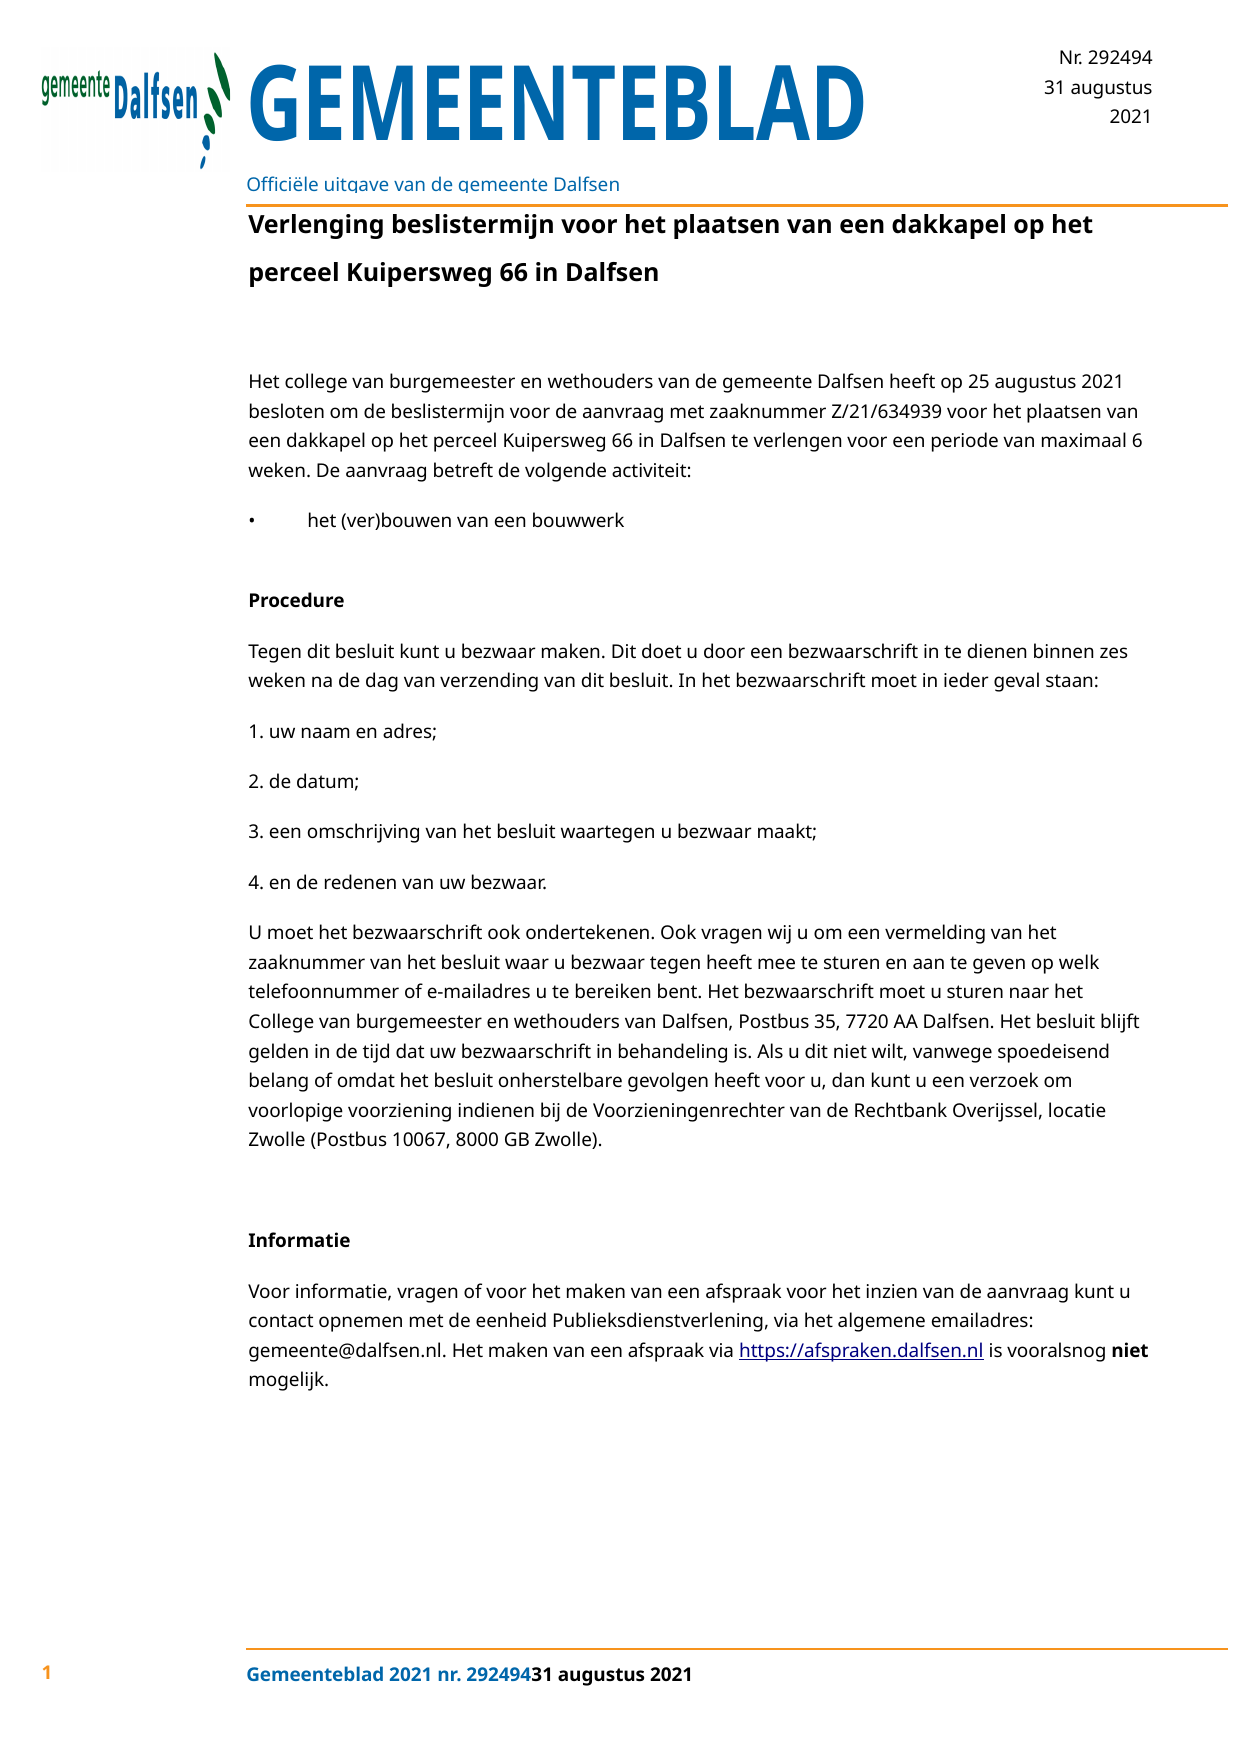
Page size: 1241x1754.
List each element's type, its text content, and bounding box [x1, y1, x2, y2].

text 3. een omschrijving van het besluit waartegen u bezwaar maakt; [248, 819, 1152, 844]
text Voor informatie, vragen of voor het maken van een afspraak voor het inzien van de aanvraag kunt u contact opnemen met de eenheid Publieksdienstverlening, via het algemene emailadres: gemeente@dalfsen.nl. Het maken van een afspraak via https://afspraken.dalfsen.nl is vooralsnog niet mogelijk. [248, 1278, 1152, 1392]
text Tegen dit besluit kunt u bezwaar maken. Dit doet u door een bezwaarschrift in te dienen binnen zes weken na de dag van verzending van dit besluit. In het bezwaarschrift moet in ieder geval staan: [248, 638, 1152, 693]
list het (ver)bouwen van een bouwwerk [248, 507, 1152, 533]
text 4. en de redenen van uw bezwaar. [248, 869, 1152, 895]
text 2. de datum; [248, 768, 1152, 794]
text 1. uw naam en adres; [248, 718, 1152, 744]
picture [41, 47, 231, 172]
text Informatie [248, 1227, 1152, 1253]
text Verlenging beslistermijn voor het plaatsen van een dakkapel op het perceel Kuipersweg 66 in Dalfsen [248, 207, 1152, 288]
text U moet het bezwaarschrift ook ondertekenen. Ook vragen wij u om een vermelding van het zaaknummer van het besluit waar u bezwaar tegen heeft mee te sturen en aan te geven op welk telefoonnummer of e-mailadres u te bereiken bent. Het bezwaarschrift moet u sturen naar het College van burgemeester en wethouders van Dalfsen, Postbus 35, 7720 AA Dalfsen. Het besluit blijft gelden in de tijd dat uw bezwaarschrift in behandeling is. Als u dit niet wilt, vanwege spoedeisend belang of omdat het besluit onherstelbare gevolgen heeft voor u, dan kunt u een verzoek om voorlopige voorziening indienen bij de Voorzieningenrechter van de Rechtbank Overijssel, locatie Zwolle (Postbus 10067, 8000 GB Zwolle). [248, 919, 1152, 1152]
text Het college van burgemeester en wethouders van de gemeente Dalfsen heeft op 25 augustus 2021 besloten om de beslistermijn voor de aanvraag met zaaknummer Z/21/634939 voor het plaatsen van een dakkapel op het perceel Kuipersweg 66 in Dalfsen te verlengen voor een periode van maximaal 6 weken. De aanvraag betreft de volgende activiteit: [248, 368, 1152, 483]
text Procedure [248, 587, 1152, 613]
